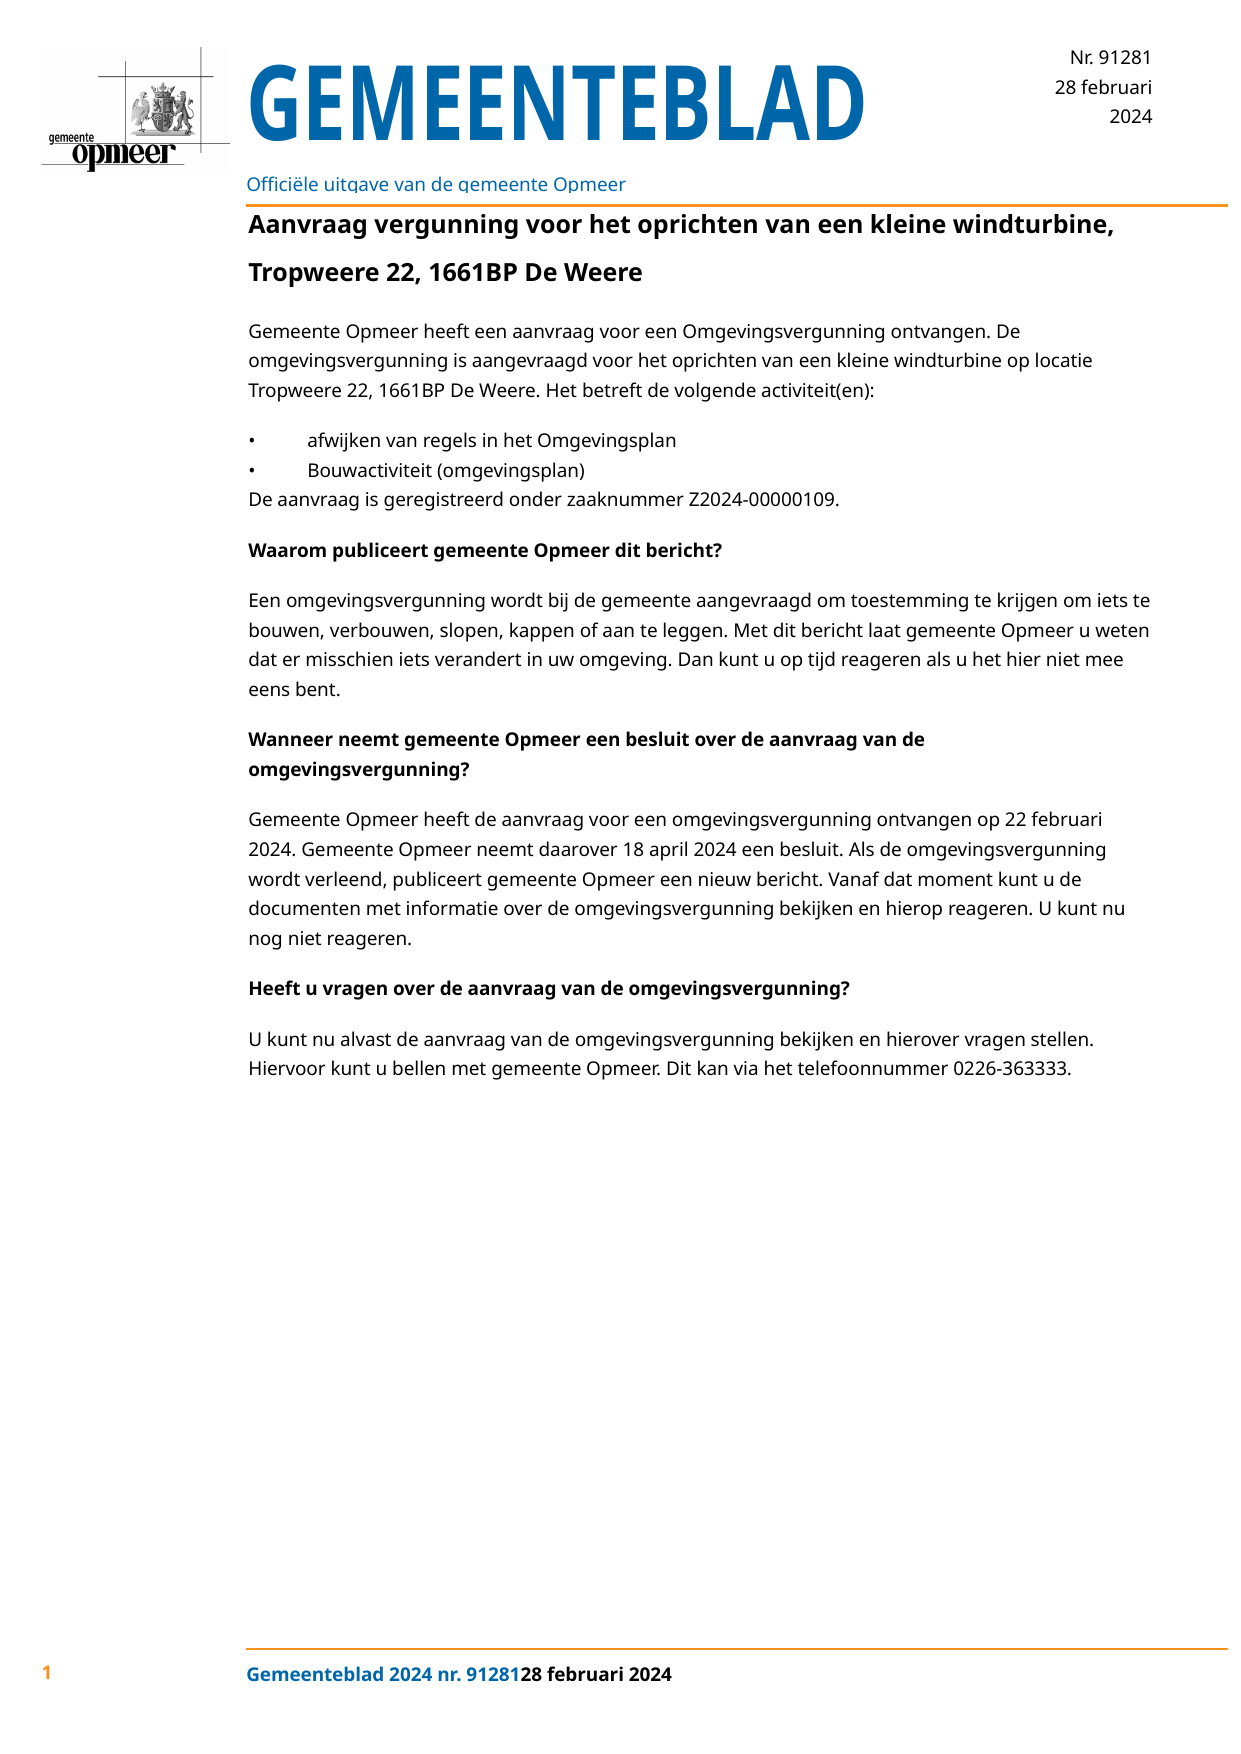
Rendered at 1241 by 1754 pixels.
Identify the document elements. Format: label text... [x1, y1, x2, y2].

picture [41, 47, 231, 172]
text Waarom publiceert gemeente Opmeer dit bericht? [248, 537, 1152, 563]
list Bouwactiviteit (omgevingsplan) [248, 457, 1152, 483]
text De aanvraag is geregistreerd onder zaaknummer Z2024-00000109. [248, 487, 1152, 512]
text Gemeente Opmeer heeft een aanvraag voor een Omgevingsvergunning ontvangen. De omgevingsvergunning is aangevraagd voor het oprichten van een kleine windturbine op locatie Tropweere 22, 1661BP De Weere. Het betreft de volgende activiteit(en): [248, 318, 1152, 403]
list afwijken van regels in het Omgevingsplan [248, 427, 1152, 453]
text U kunt nu alvast de aanvraag van de omgevingsvergunning bekijken en hierover vragen stellen. Hiervoor kunt u bellen met gemeente Opmeer. Dit kan via het telefoonnummer 0226-363333. [248, 1026, 1152, 1081]
text Heeft u vragen over de aanvraag van de omgevingsvergunning? [248, 975, 1152, 1001]
text Gemeente Opmeer heeft de aanvraag voor een omgevingsvergunning ontvangen op 22 februari 2024. Gemeente Opmeer neemt daarover 18 april 2024 een besluit. Als de omgevingsvergunning wordt verleend, publiceert gemeente Opmeer een nieuw bericht. Vanaf dat moment kunt u de documenten met informatie over de omgevingsvergunning bekijken en hierop reageren. U kunt nu nog niet reageren. [248, 807, 1152, 951]
text Aanvraag vergunning voor het oprichten van een kleine windturbine, Tropweere 22, 1661BP De Weere [248, 207, 1152, 288]
text Wanneer neemt gemeente Opmeer een besluit over de aanvraag van de omgevingsvergunning? [248, 727, 1152, 782]
text Een omgevingsvergunning wordt bij de gemeente aangevraagd om toestemming te krijgen om iets te bouwen, verbouwen, slopen, kappen of aan te leggen. Met dit bericht laat gemeente Opmeer u weten dat er misschien iets verandert in uw omgeving. Dan kunt u op tijd reageren als u het hier niet mee eens bent. [248, 587, 1152, 702]
